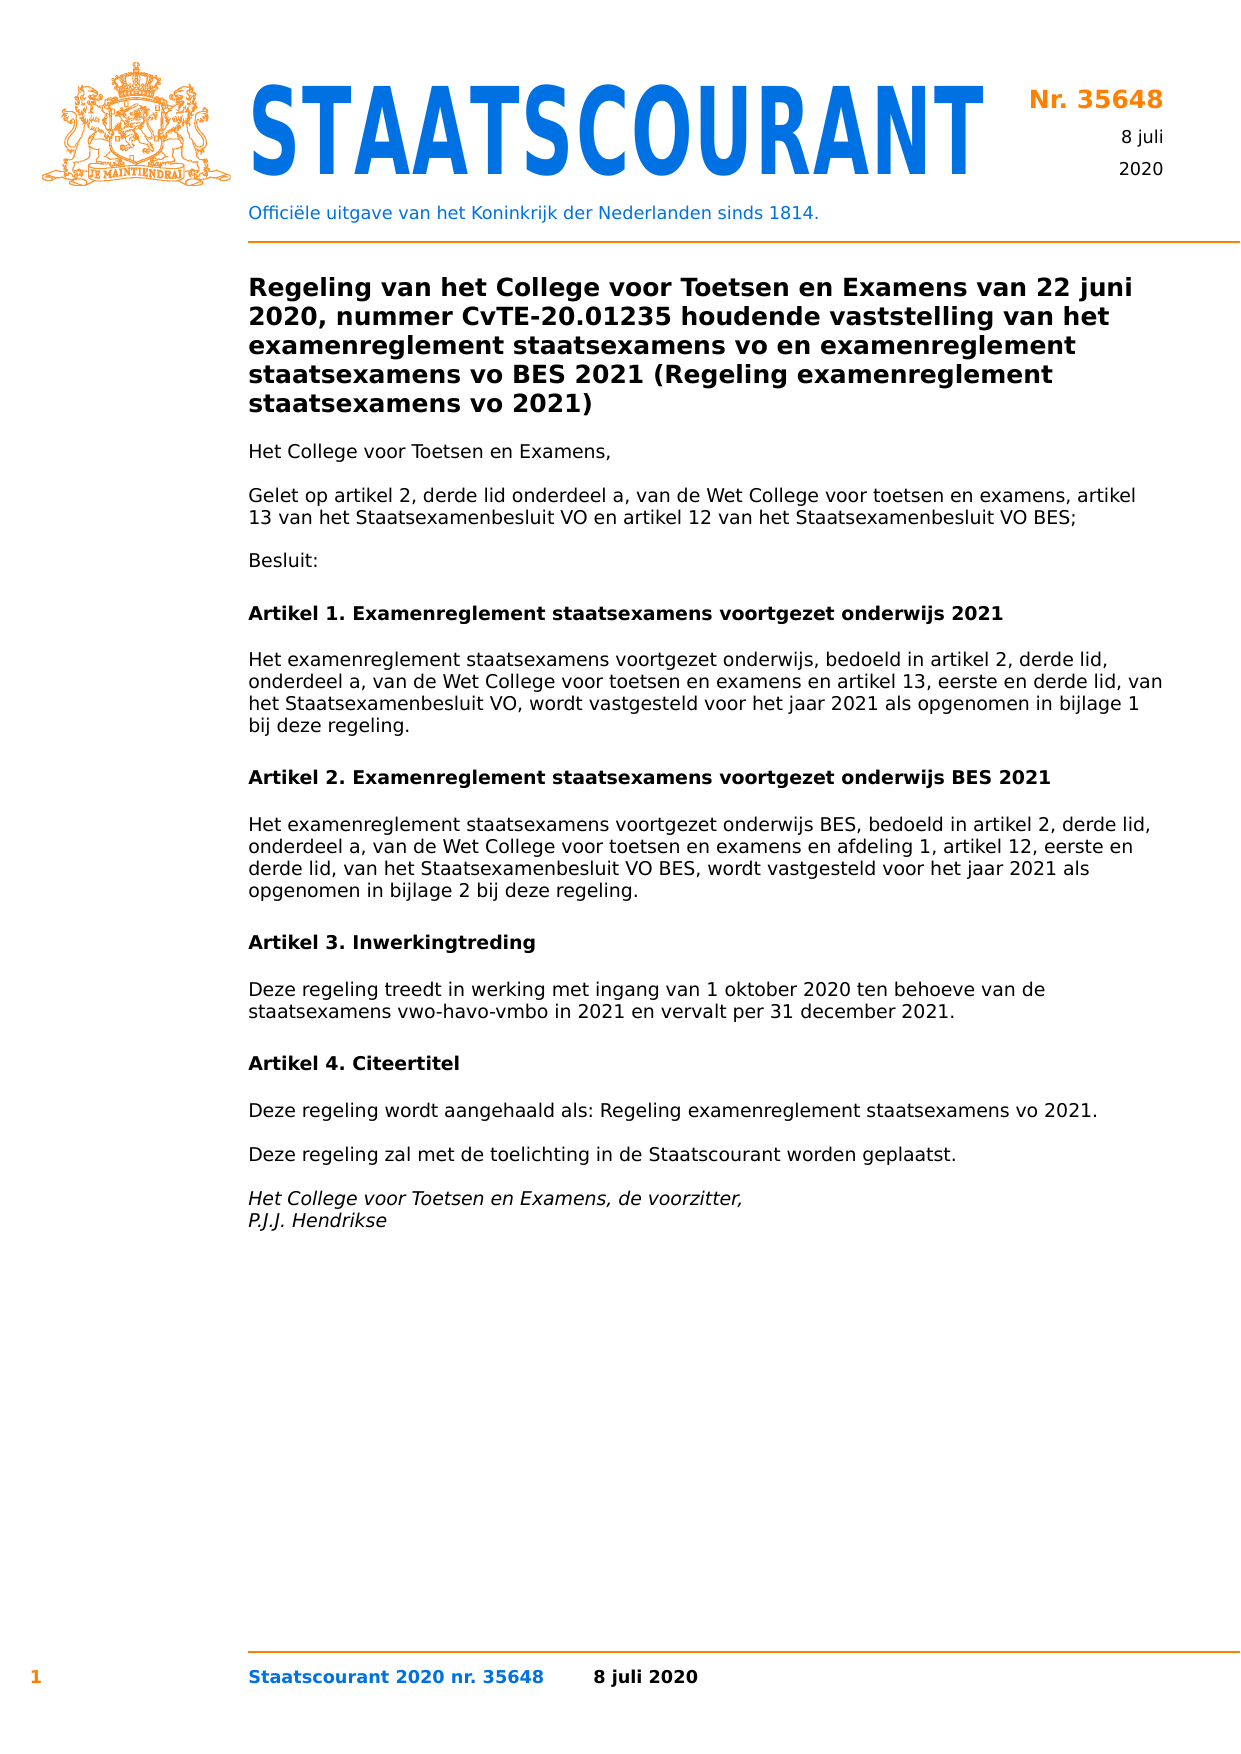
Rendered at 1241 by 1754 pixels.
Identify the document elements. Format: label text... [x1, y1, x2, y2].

text Het examenreglement staatsexamens voortgezet onderwijs, bedoeld in artikel 2, derde lid, onderdeel a, van de Wet College voor toetsen en examens en artikel 13, eerste en derde lid, van het Staatsexamenbesluit VO, wordt vastgesteld voor het jaar 2021 als opgenomen in bijlage 1 bij deze regeling. [248, 649, 1163, 737]
table_header STAATSCOURANT [248, 62, 998, 203]
table_header Nr. 35648 [998, 62, 1240, 121]
text Het College voor Toetsen en Examens, de voorzitter, P.J.J. Hendrikse [248, 1188, 1163, 1232]
table_cell 8 juli [998, 121, 1240, 153]
text Het College voor Toetsen en Examens, [248, 441, 1163, 463]
subtitle Artikel 1. Examenreglement staatsexamens voortgezet onderwijs 2021 [248, 602, 1163, 624]
text Deze regeling wordt aangehaald als: Regeling examenreglement staatsexamens vo 2021. [248, 1100, 1163, 1122]
picture [41, 62, 231, 186]
table_cell Officiële uitgave van het Koninkrijk der Nederlanden sinds 1814. [248, 203, 1240, 241]
subtitle Regeling van het College voor Toetsen en Examens van 22 juni 2020, nummer CvTE-20.01235 houdende vaststelling van het examenreglement staatsexamens vo en examenreglement staatsexamens vo BES 2021 (Regeling examenreglement staatsexamens vo 2021) [248, 273, 1163, 419]
text Deze regeling zal met de toelichting in de Staatscourant worden geplaatst. [248, 1144, 1163, 1166]
table_header [25, 62, 248, 241]
table_cell 2020 [998, 153, 1240, 203]
text Deze regeling treedt in werking met ingang van 1 oktober 2020 ten behoeve van de staatsexamens vwo-havo-vmbo in 2021 en vervalt per 31 december 2021. [248, 979, 1163, 1023]
text Gelet op artikel 2, derde lid onderdeel a, van de Wet College voor toetsen en examens, artikel 13 van het Staatsexamenbesluit VO en artikel 12 van het Staatsexamenbesluit VO BES; [248, 484, 1163, 528]
subtitle Artikel 2. Examenreglement staatsexamens voortgezet onderwijs BES 2021 [248, 767, 1163, 789]
subtitle Artikel 3. Inwerkingtreding [248, 932, 1163, 954]
subtitle Artikel 4. Citeertitel [248, 1053, 1163, 1075]
text Het examenreglement staatsexamens voortgezet onderwijs BES, bedoeld in artikel 2, derde lid, onderdeel a, van de Wet College voor toetsen en examens en afdeling 1, artikel 12, eerste en derde lid, van het Staatsexamenbesluit VO BES, wordt vastgesteld voor het jaar 2021 als opgenomen in bijlage 2 bij deze regeling. [248, 814, 1163, 902]
text Besluit: [248, 550, 1163, 572]
